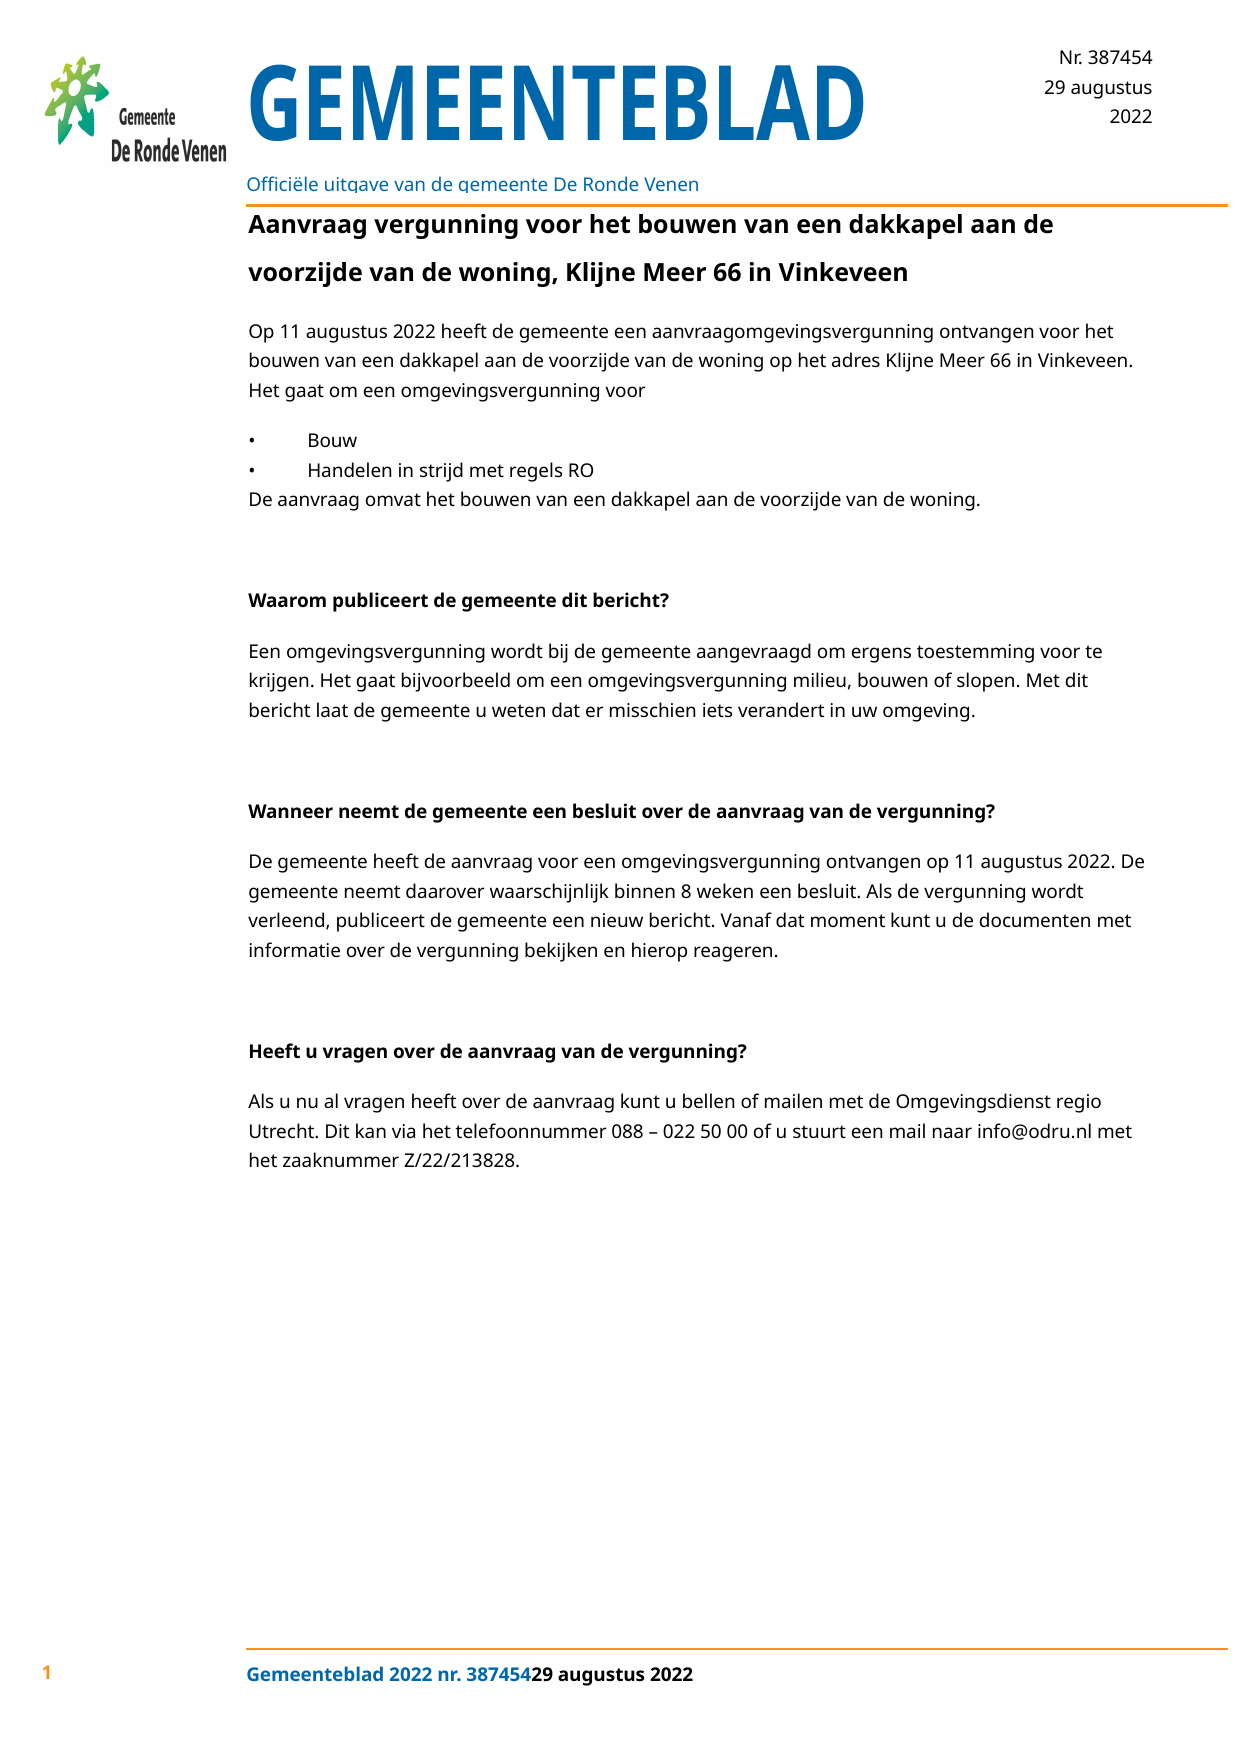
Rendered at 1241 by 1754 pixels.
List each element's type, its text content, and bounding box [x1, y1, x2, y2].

picture [41, 47, 231, 172]
text Een omgevingsvergunning wordt bij de gemeente aangevraagd om ergens toestemming voor te krijgen. Het gaat bijvoorbeeld om een omgevingsvergunning milieu, bouwen of slopen. Met dit bericht laat de gemeente u weten dat er misschien iets verandert in uw omgeving. [248, 638, 1152, 723]
text Aanvraag vergunning voor het bouwen van een dakkapel aan de voorzijde van de woning, Klijne Meer 66 in Vinkeveen [248, 207, 1152, 288]
text De gemeente heeft de aanvraag voor een omgevingsvergunning ontvangen op 11 augustus 2022. De gemeente neemt daarover waarschijnlijk binnen 8 weken een besluit. Als de vergunning wordt verleend, publiceert de gemeente een nieuw bericht. Vanaf dat moment kunt u de documenten met informatie over de vergunning bekijken en hierop reageren. [248, 848, 1152, 963]
text Op 11 augustus 2022 heeft de gemeente een aanvraagomgevingsvergunning ontvangen voor het bouwen van een dakkapel aan de voorzijde van de woning op het adres Klijne Meer 66 in Vinkeveen. Het gaat om een omgevingsvergunning voor [248, 318, 1152, 403]
text Waarom publiceert de gemeente dit bericht? [248, 587, 1152, 613]
list Handelen in strijd met regels RO [248, 457, 1152, 483]
text De aanvraag omvat het bouwen van een dakkapel aan de voorzijde van de woning. [248, 487, 1152, 512]
text Wanneer neemt de gemeente een besluit over de aanvraag van de vergunning? [248, 798, 1152, 824]
text Als u nu al vragen heeft over de aanvraag kunt u bellen of mailen met de Omgevingsdienst regio Utrecht. Dit kan via het telefoonnummer 088 – 022 50 00 of u stuurt een mail naar info@odru.nl met het zaaknummer Z/22/213828. [248, 1088, 1152, 1173]
list Bouw [248, 427, 1152, 453]
text Heeft u vragen over de aanvraag van de vergunning? [248, 1038, 1152, 1064]
